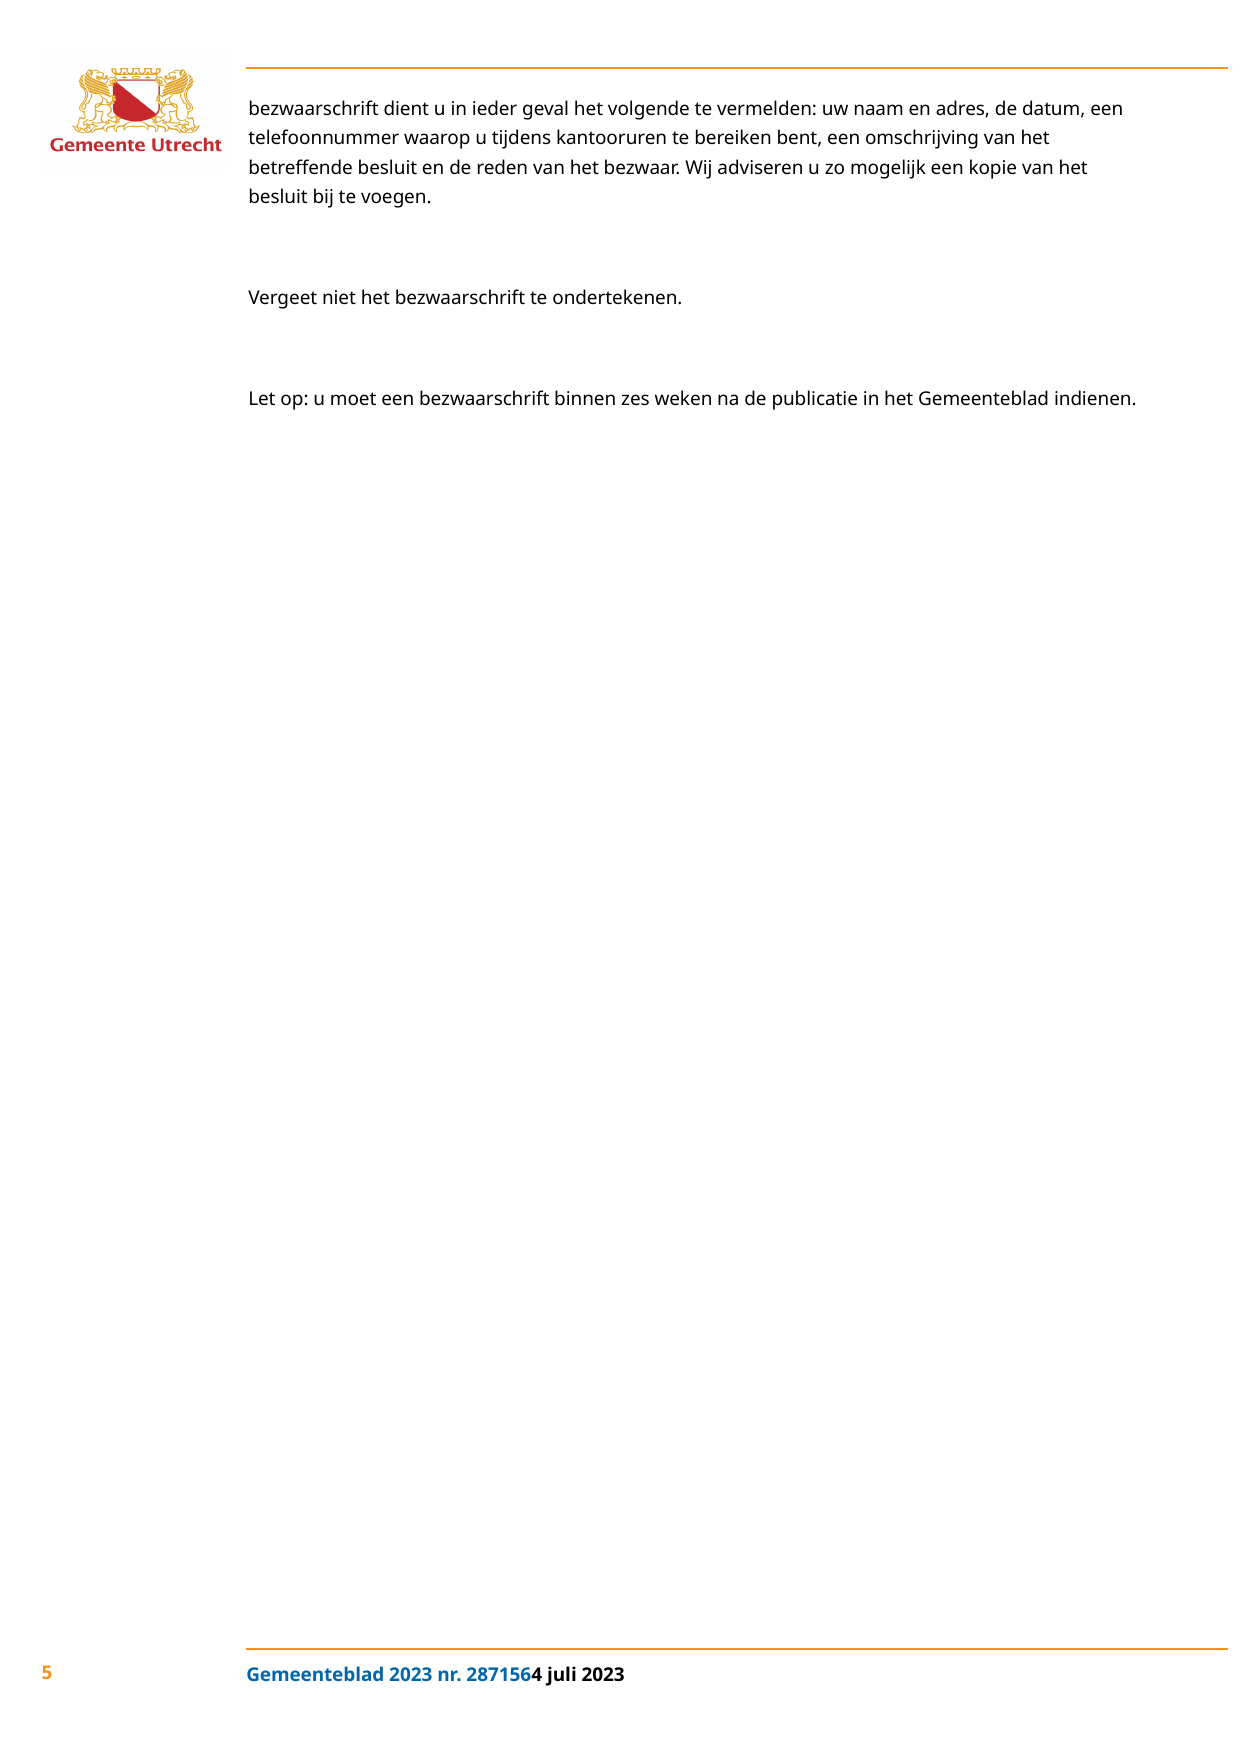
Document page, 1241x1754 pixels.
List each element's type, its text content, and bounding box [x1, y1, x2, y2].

text Vergeet niet het bezwaarschrift te ondertekenen. [248, 284, 1152, 310]
picture [41, 47, 231, 172]
text bezwaarschrift dient u in ieder geval het volgende te vermelden: uw naam en adres, de datum, een telefoonnummer waarop u tijdens kantooruren te bereiken bent, een omschrijving van het betreffende besluit en de reden van het bezwaar. Wij adviseren u zo mogelijk een kopie van het besluit bij te voegen. [248, 95, 1152, 209]
text Let op: u moet een bezwaarschrift binnen zes weken na de publicatie in het Gemeenteblad indienen. [248, 385, 1152, 411]
